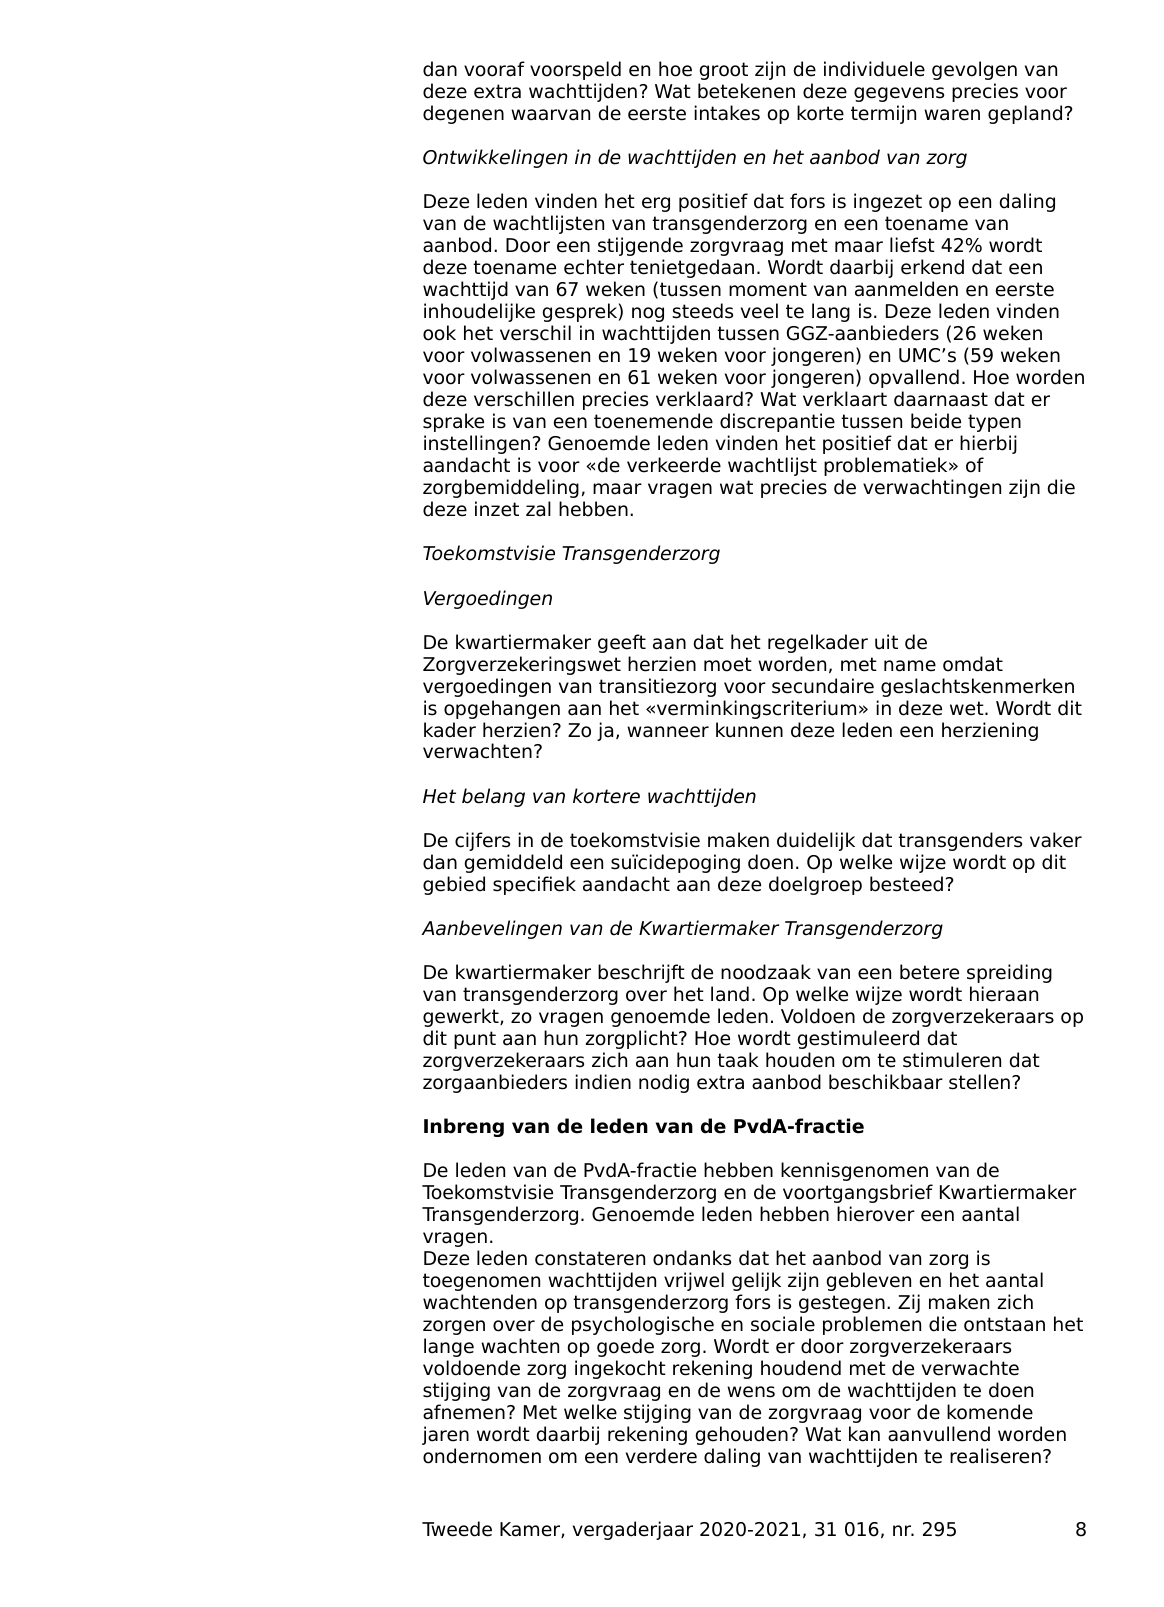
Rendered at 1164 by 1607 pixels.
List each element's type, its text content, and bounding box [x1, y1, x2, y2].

subtitle Inbreng van de leden van de PvdA-fractie [422, 1116, 1087, 1138]
text De kwartiermaker geeft aan dat het regelkader uit de Zorgverzekeringswet herzien moet worden, met name omdat vergoedingen van transitiezorg voor secundaire geslachtskenmerken is opgehangen aan het «verminkingscriterium» in deze wet. Wordt dit kader herzien? Zo ja, wanneer kunnen deze leden een herziening verwachten? [422, 632, 1087, 763]
subtitle Vergoedingen [422, 587, 1087, 609]
text dan vooraf voorspeld en hoe groot zijn de individuele gevolgen van deze extra wachttijden? Wat betekenen deze gegevens precies voor degenen waarvan de eerste intakes op korte termijn waren gepland? [422, 59, 1087, 125]
subtitle Toekomstvisie Transgenderzorg [422, 543, 1087, 565]
text De kwartiermaker beschrijft de noodzaak van een betere spreiding van transgenderzorg over het land. Op welke wijze wordt hieraan gewerkt, zo vragen genoemde leden. Voldoen de zorgverzekeraars op dit punt aan hun zorgplicht? Hoe wordt gestimuleerd dat zorgverzekeraars zich aan hun taak houden om te stimuleren dat zorgaanbieders indien nodig extra aanbod beschikbaar stellen? [422, 962, 1087, 1094]
subtitle Het belang van kortere wachttijden [422, 786, 1087, 808]
text De cijfers in de toekomstvisie maken duidelijk dat transgenders vaker dan gemiddeld een suïcidepoging doen. Op welke wijze wordt op dit gebied specifiek aandacht aan deze doelgroep besteed? [422, 830, 1087, 896]
subtitle Ontwikkelingen in de wachttijden en het aanbod van zorg [422, 147, 1087, 169]
text De leden van de PvdA-fractie hebben kennisgenomen van de Toekomstvisie Transgenderzorg en de voortgangsbrief Kwartiermaker Transgenderzorg. Genoemde leden hebben hierover een aantal vragen. [422, 1160, 1087, 1248]
text Deze leden vinden het erg positief dat fors is ingezet op een daling van de wachtlijsten van transgenderzorg en een toename van aanbod. Door een stijgende zorgvraag met maar liefst 42% wordt deze toename echter tenietgedaan. Wordt daarbij erkend dat een wachttijd van 67 weken (tussen moment van aanmelden en eerste inhoudelijke gesprek) nog steeds veel te lang is. Deze leden vinden ook het verschil in wachttijden tussen GGZ-aanbieders (26 weken voor volwassenen en 19 weken voor jongeren) en UMC’s (59 weken voor volwassenen en 61 weken voor jongeren) opvallend. Hoe worden deze verschillen precies verklaard? Wat verklaart daarnaast dat er sprake is van een toenemende discrepantie tussen beide typen instellingen? Genoemde leden vinden het positief dat er hierbij aandacht is voor «de verkeerde wachtlijst problematiek» of zorgbemiddeling, maar vragen wat precies de verwachtingen zijn die deze inzet zal hebben. [422, 191, 1087, 521]
text Deze leden constateren ondanks dat het aanbod van zorg is toegenomen wachttijden vrijwel gelijk zijn gebleven en het aantal wachtenden op transgenderzorg fors is gestegen. Zij maken zich zorgen over de psychologische en sociale problemen die ontstaan het lange wachten op goede zorg. Wordt er door zorgverzekeraars voldoende zorg ingekocht rekening houdend met de verwachte stijging van de zorgvraag en de wens om de wachttijden te doen afnemen? Met welke stijging van de zorgvraag voor de komende jaren wordt daarbij rekening gehouden? Wat kan aanvullend worden ondernomen om een verdere daling van wachttijden te realiseren? [422, 1248, 1087, 1468]
subtitle Aanbevelingen van de Kwartiermaker Transgenderzorg [422, 918, 1087, 940]
